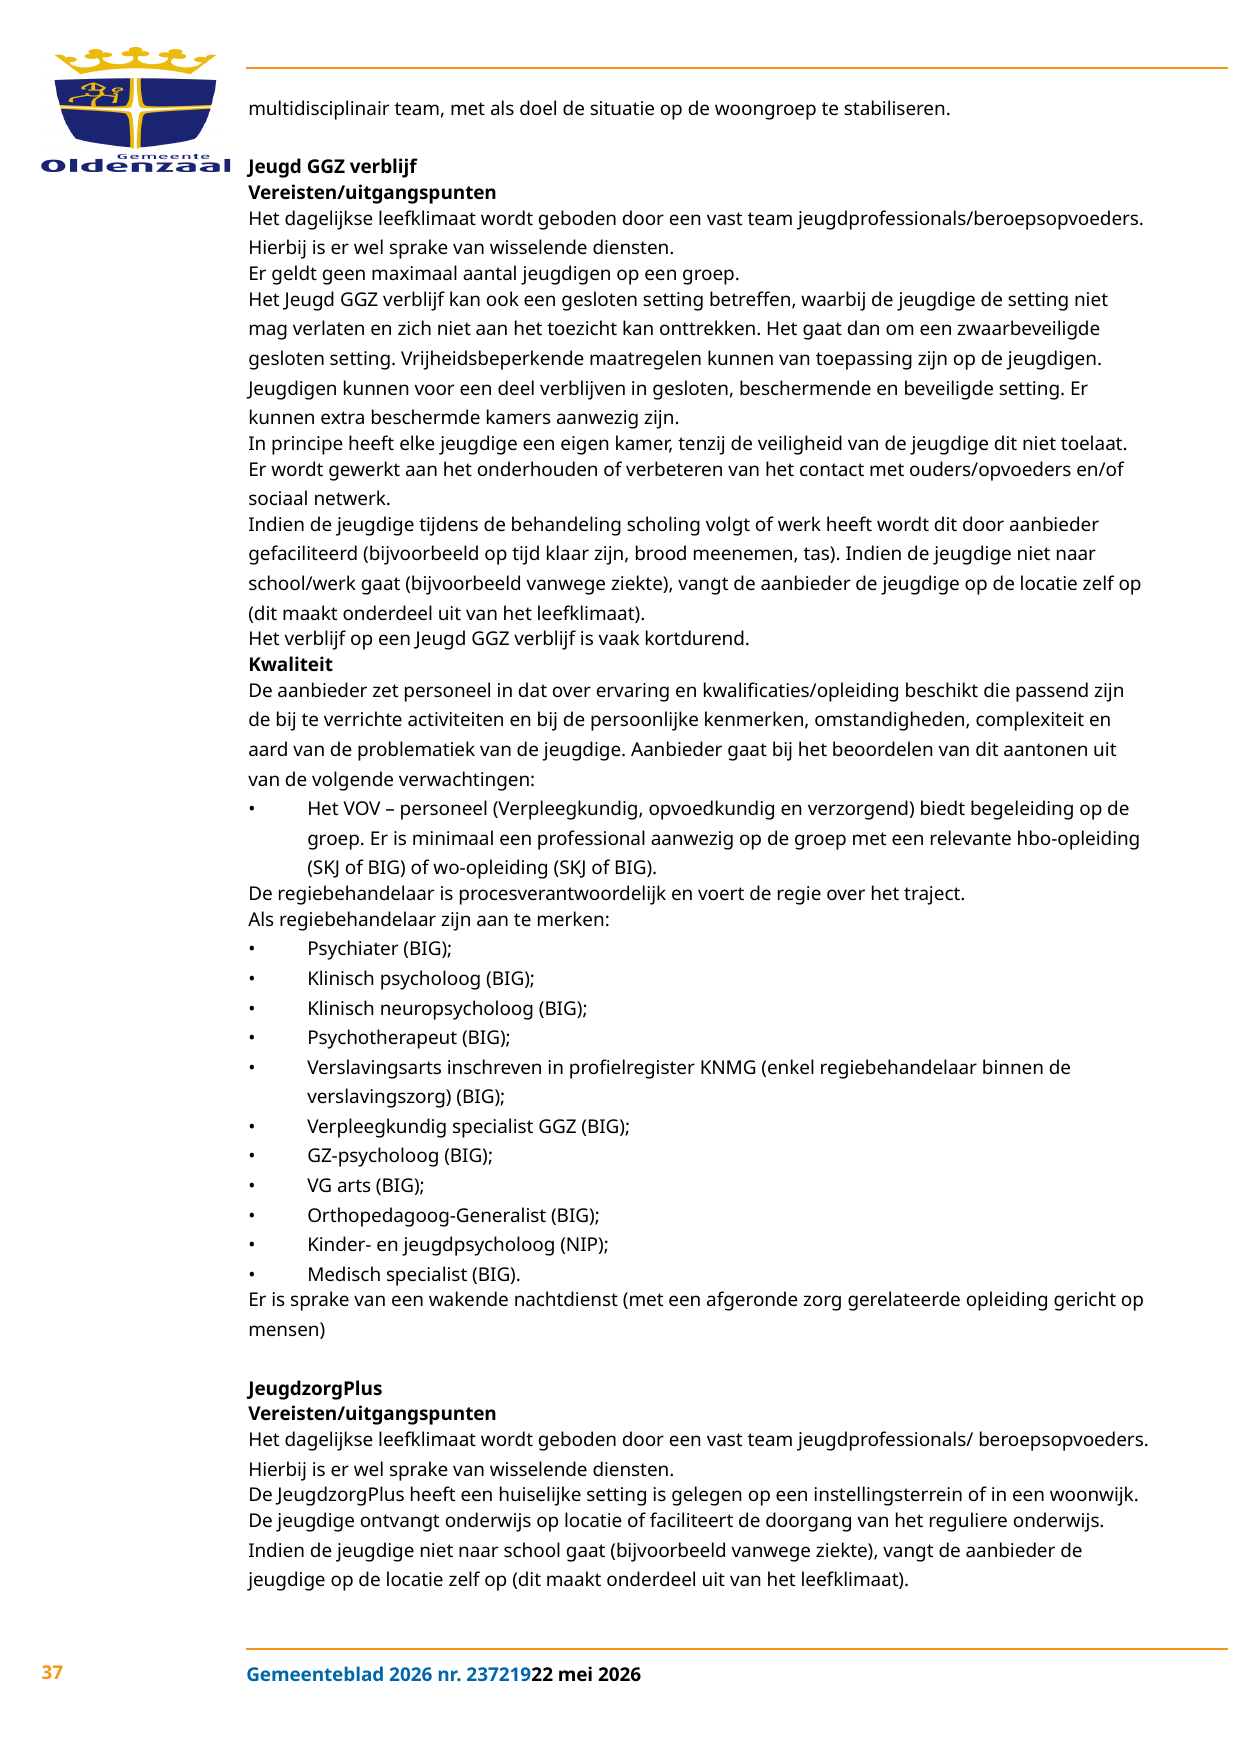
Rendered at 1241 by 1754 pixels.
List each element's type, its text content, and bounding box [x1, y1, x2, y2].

table_cell Er is sprake van een wakende nachtdienst (met een afgeronde zorg gerelateerde opleiding gericht op mensen) [248, 1287, 1152, 1342]
table_header Jeugd GGZ verblijf [248, 154, 1152, 179]
table_cell Het Jeugd GGZ verblijf kan ook een gesloten setting betreffen, waarbij de jeugdige de setting niet mag verlaten en zich niet aan het toezicht kan onttrekken. Het gaat dan om een zwaarbeveiligde gesloten setting. Vrijheidsbeperkende maatregelen kunnen van toepassing zijn op de jeugdigen. Jeugdigen kunnen voor een deel verblijven in gesloten, beschermende en beveiligde setting. Er kunnen extra beschermde kamers aanwezig zijn. [248, 286, 1152, 430]
table_cell Vereisten/uitgangspunten [248, 1401, 1152, 1426]
picture [41, 47, 231, 172]
table_cell Vereisten/uitgangspunten [248, 179, 1152, 205]
table_cell Als regiebehandelaar zijn aan te merken: Psychiater (BIG); Klinisch psycholoog (BIG); Klinisch neuropsycholoog (BIG); Psychotherapeut (BIG); Verslavingsarts inschreven in profielregister KNMG (enkel regiebehandelaar binnen de verslavingszorg) (BIG); Verpleegkundig specialist GGZ (BIG); GZ-psycholoog (BIG); VG arts (BIG); Orthopedagoog-Generalist (BIG); Kinder- en jeugdpsycholoog (NIP); Medisch specialist (BIG). [248, 906, 1152, 1287]
table_cell multidisciplinair team, met als doel de situatie op de woongroep te stabiliseren. [248, 95, 1152, 121]
table_cell Er wordt gewerkt aan het onderhouden of verbeteren van het contact met ouders/opvoeders en/of sociaal netwerk. [248, 456, 1152, 511]
table_cell In principe heeft elke jeugdige een eigen kamer, tenzij de veiligheid van de jeugdige dit niet toelaat. [248, 430, 1152, 456]
table_cell De JeugdzorgPlus heeft een huiselijke setting is gelegen op een instellingsterrein of in een woonwijk. [248, 1482, 1152, 1507]
table_cell De regiebehandelaar is procesverantwoordelijk en voert de regie over het traject. [248, 880, 1152, 906]
table_header JeugdzorgPlus [248, 1375, 1152, 1401]
table_cell Indien de jeugdige tijdens de behandeling scholing volgt of werk heeft wordt dit door aanbieder gefaciliteerd (bijvoorbeeld op tijd klaar zijn, brood meenemen, tas). Indien de jeugdige niet naar school/werk gaat (bijvoorbeeld vanwege ziekte), vangt de aanbieder de jeugdige op de locatie zelf op (dit maakt onderdeel uit van het leefklimaat). [248, 511, 1152, 626]
table_cell De jeugdige ontvangt onderwijs op locatie of faciliteert de doorgang van het reguliere onderwijs. Indien de jeugdige niet naar school gaat (bijvoorbeeld vanwege ziekte), vangt de aanbieder de jeugdige op de locatie zelf op (dit maakt onderdeel uit van het leefklimaat). [248, 1508, 1152, 1592]
table_cell Het dagelijkse leefklimaat wordt geboden door een vast team jeugdprofessionals/beroepsopvoeders. Hierbij is er wel sprake van wisselende diensten. [248, 205, 1152, 260]
table_cell De aanbieder zet personeel in dat over ervaring en kwalificaties/opleiding beschikt die passend zijn de bij te verrichte activiteiten en bij de persoonlijke kenmerken, omstandigheden, complexiteit en aard van de problematiek van de jeugdige. Aanbieder gaat bij het beoordelen van dit aantonen uit van de volgende verwachtingen: Het VOV – personeel (Verpleegkundig, opvoedkundig en verzorgend) biedt begeleiding op de groep. Er is minimaal een professional aanwezig op de groep met een relevante hbo-opleiding (SKJ of BIG) of wo-opleiding (SKJ of BIG). [248, 677, 1152, 880]
table_cell Kwaliteit [248, 651, 1152, 677]
table_cell Er geldt geen maximaal aantal jeugdigen op een groep. [248, 260, 1152, 286]
table_cell Het verblijf op een Jeugd GGZ verblijf is vaak kortdurend. [248, 626, 1152, 651]
table_cell Het dagelijkse leefklimaat wordt geboden door een vast team jeugdprofessionals/ beroepsopvoeders. Hierbij is er wel sprake van wisselende diensten. [248, 1426, 1152, 1482]
